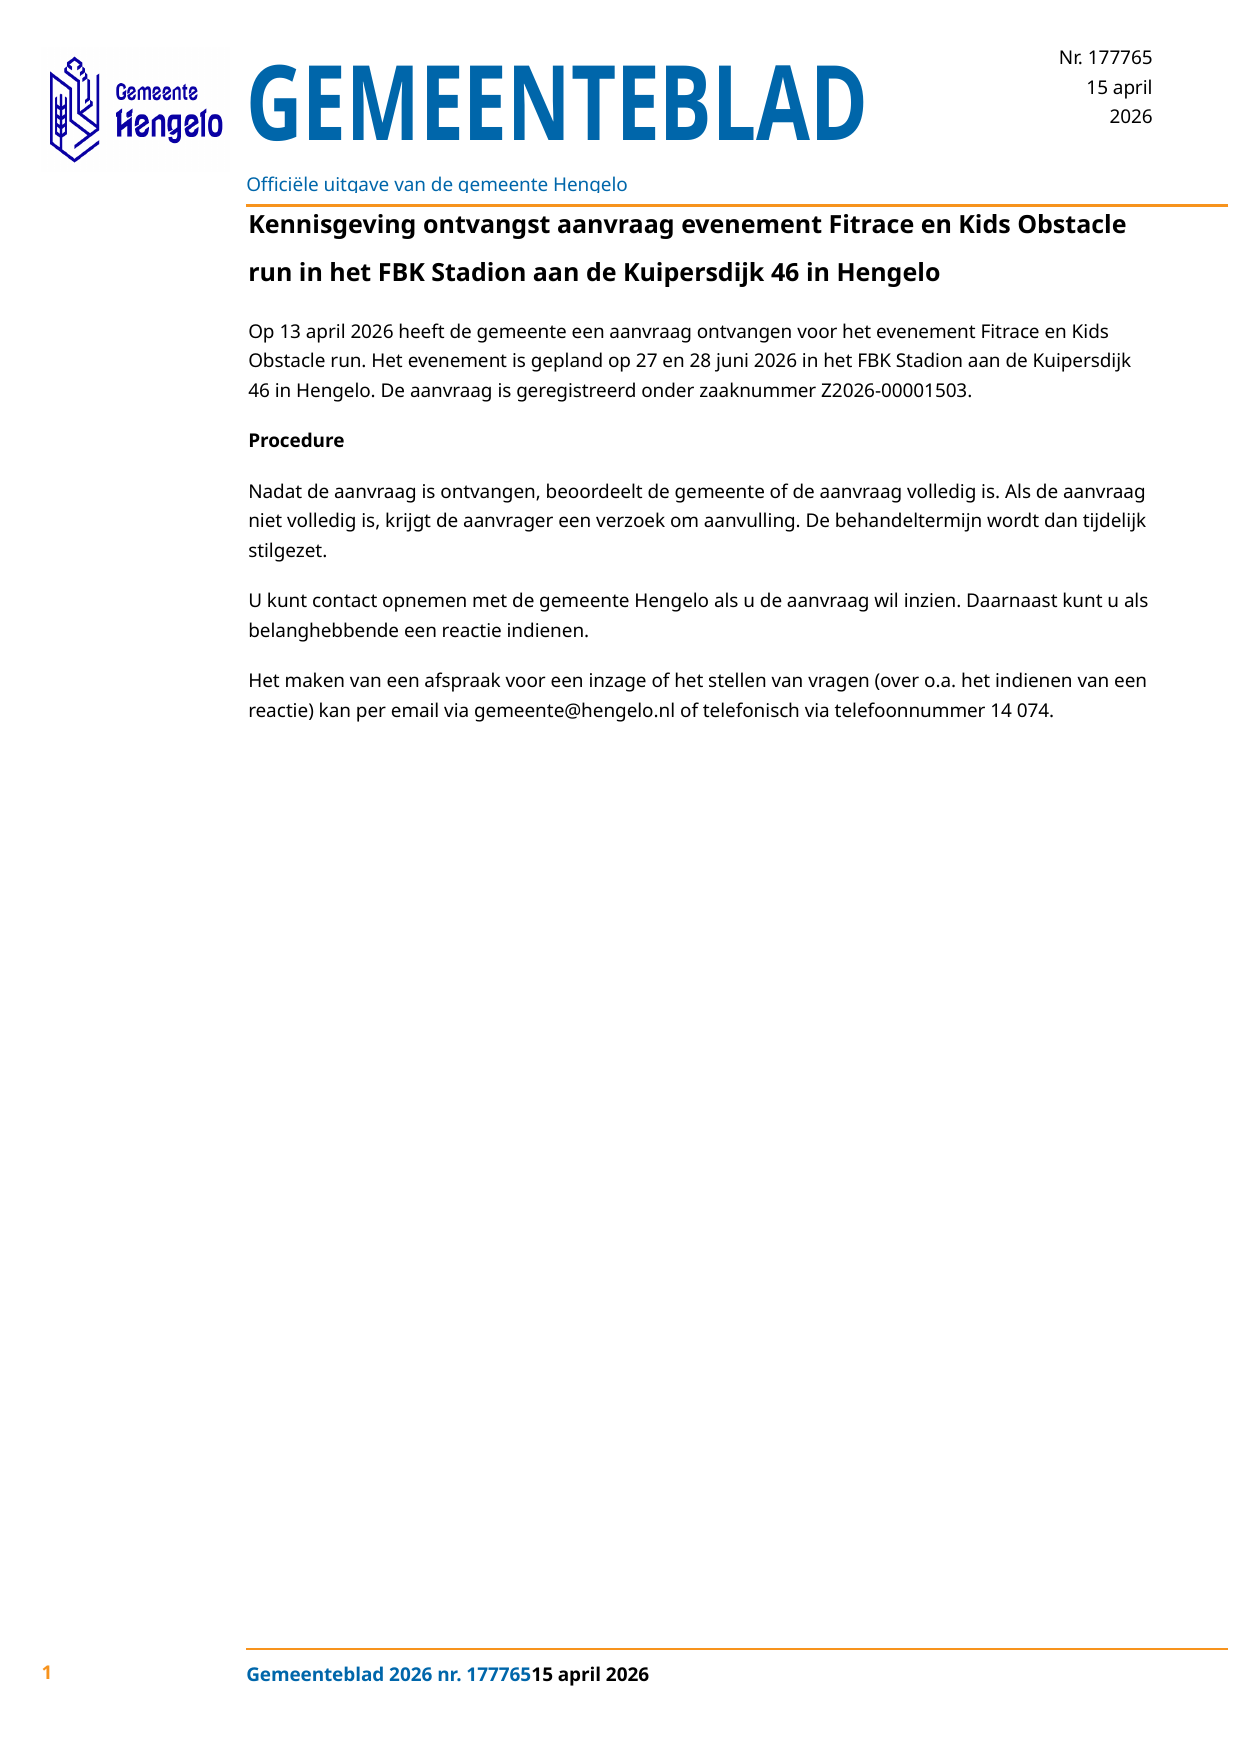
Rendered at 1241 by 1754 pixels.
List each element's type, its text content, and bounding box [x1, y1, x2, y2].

text Op 13 april 2026 heeft de gemeente een aanvraag ontvangen voor het evenement Fitrace en Kids Obstacle run. Het evenement is gepland op 27 en 28 juni 2026 in het FBK Stadion aan de Kuipersdijk 46 in Hengelo. De aanvraag is geregistreerd onder zaaknummer Z2026-00001503. [248, 318, 1152, 403]
text Procedure [248, 427, 1152, 453]
picture [41, 47, 231, 172]
text Kennisgeving ontvangst aanvraag evenement Fitrace en Kids Obstacle run in het FBK Stadion aan de Kuipersdijk 46 in Hengelo [248, 207, 1152, 288]
text Nadat de aanvraag is ontvangen, beoordeelt de gemeente of de aanvraag volledig is. Als de aanvraag niet volledig is, krijgt de aanvrager een verzoek om aanvulling. De behandeltermijn wordt dan tijdelijk stilgezet. [248, 478, 1152, 563]
text Het maken van een afspraak voor een inzage of het stellen van vragen (over o.a. het indienen van een reactie) kan per email via gemeente@hengelo.nl of telefonisch via telefoonnummer 14 074. [248, 667, 1152, 723]
text U kunt contact opnemen met de gemeente Hengelo als u de aanvraag wil inzien. Daarnaast kunt u als belanghebbende een reactie indienen. [248, 587, 1152, 643]
